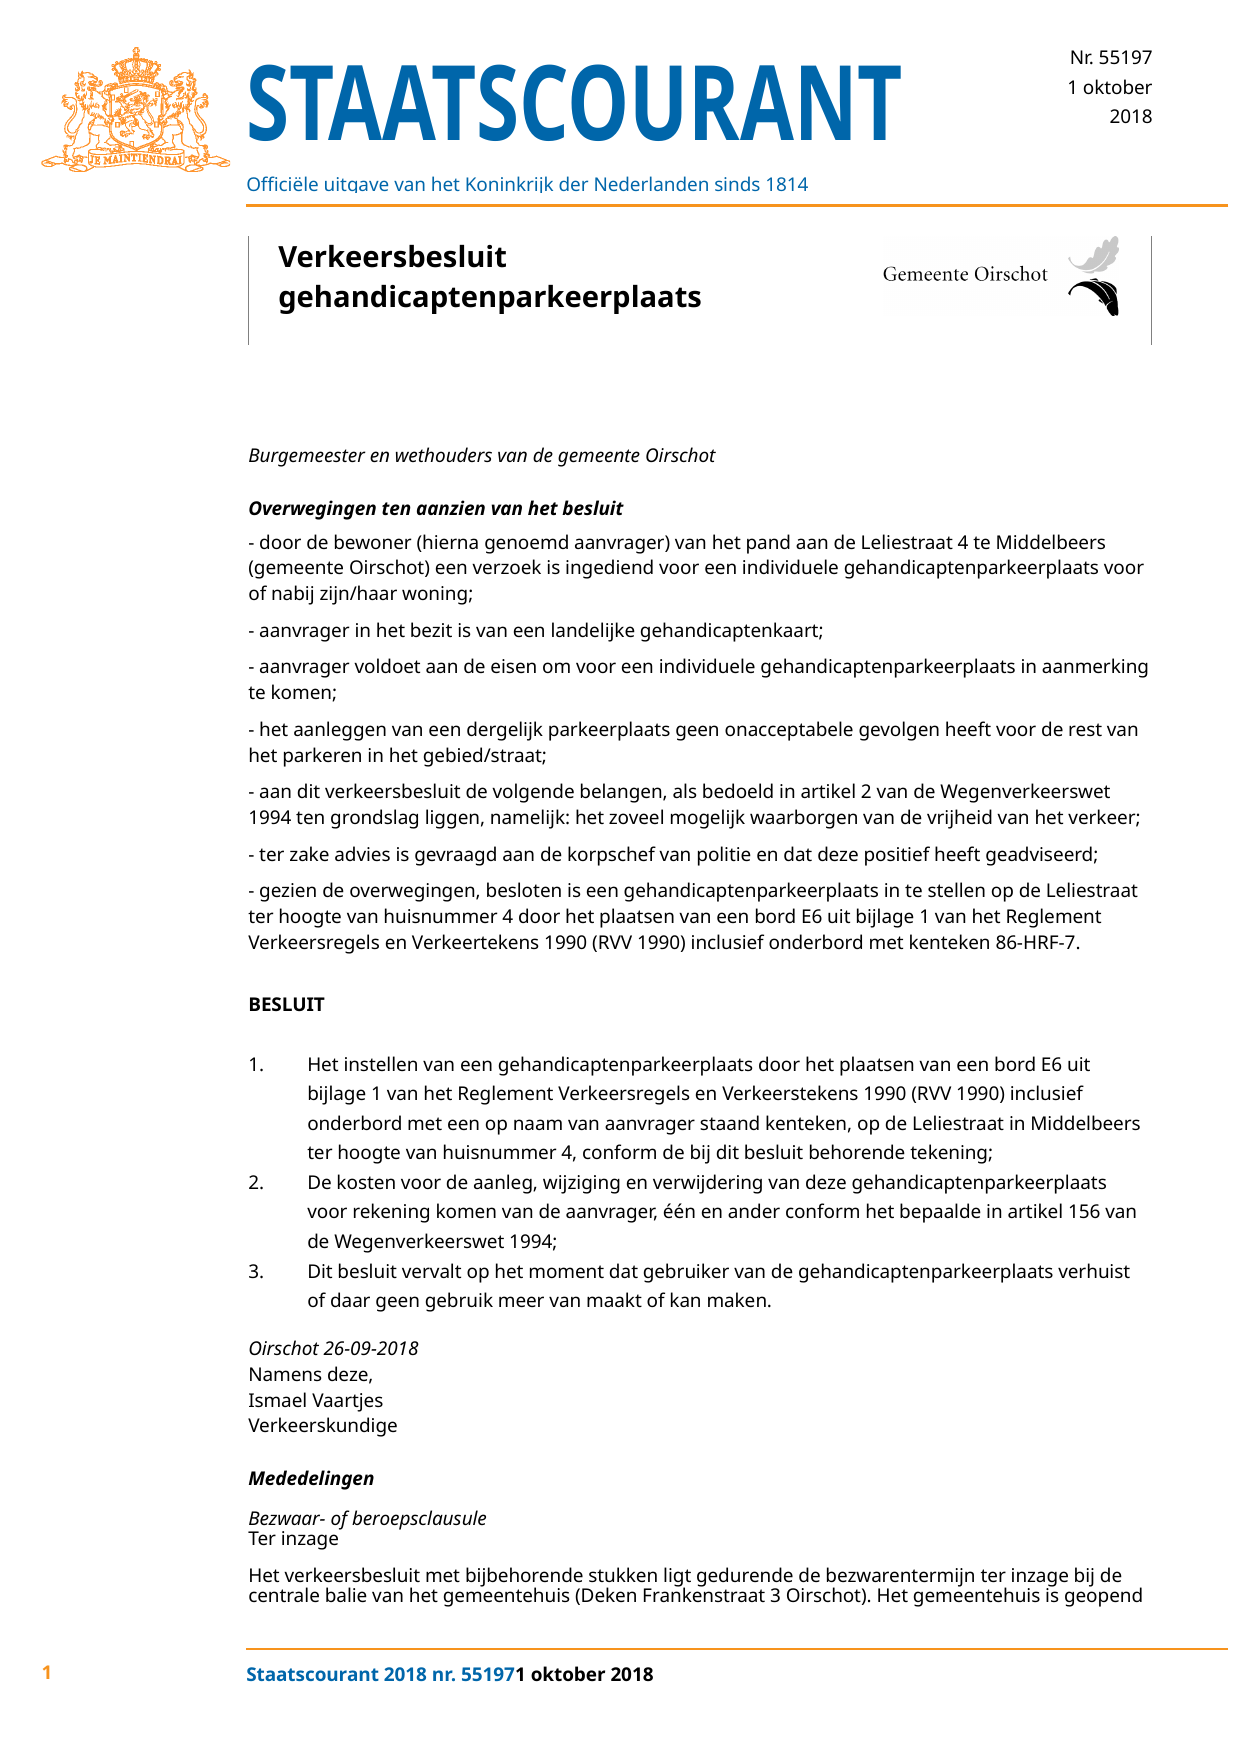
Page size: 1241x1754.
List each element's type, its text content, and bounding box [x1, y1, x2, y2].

table_header Verkeersbesluit gehandicaptenparkeerplaats [249, 236, 850, 345]
text Burgemeester en wethouders van de gemeente Oirschot [248, 442, 1152, 468]
text Verkeerskundige [248, 1412, 1152, 1438]
text BESLUIT [248, 992, 1152, 1017]
text Mededelingen [248, 1465, 1152, 1491]
text - aan dit verkeersbesluit de volgende belangen, als bedoeld in artikel 2 van de Wegenverkeerswet 1994 ten grondslag liggen, namelijk: het zoveel mogelijk waarborgen van de vrijheid van het verkeer; [248, 778, 1152, 830]
text Het verkeersbesluit met bijbehorende stukken ligt gedurende de bezwarentermijn ter inzage bij de centrale balie van het gemeentehuis (Deken Frankenstraat 3 Oirschot). Het gemeentehuis is geopend [248, 1567, 1152, 1606]
picture [41, 47, 231, 172]
list De kosten voor de aanleg, wijziging en verwijdering van deze gehandicaptenparkeerplaats voor rekening komen van de aanvrager, één en ander conform het bepaalde in artikel 156 van de Wegenverkeerswet 1994; [248, 1169, 1152, 1254]
text - door de bewoner (hierna genoemd aanvrager) van het pand aan de Leliestraat 4 te Middelbeers (gemeente Oirschot) een verzoek is ingediend voor een individuele gehandicaptenparkeerplaats voor of nabij zijn/haar woning; [248, 529, 1152, 606]
text Bezwaar- of beroepsclausule [248, 1505, 1152, 1530]
list Dit besluit vervalt op het moment dat gebruiker van de gehandicaptenparkeerplaats verhuist of daar geen gebruik meer van maakt of kan maken. [248, 1258, 1152, 1313]
picture [882, 236, 1119, 316]
text Oirschot 26-09-2018 [248, 1335, 1152, 1361]
text - het aanleggen van een dergelijk parkeerplaats geen onacceptabele gevolgen heeft voor de rest van het parkeren in het gebied/straat; [248, 716, 1152, 767]
list Het instellen van een gehandicaptenparkeerplaats door het plaatsen van een bord E6 uit bijlage 1 van het Reglement Verkeersregels en Verkeerstekens 1990 (RVV 1990) inclusief onderbord met een op naam van aanvrager staand kenteken, op de Leliestraat in Middelbeers ter hoogte van huisnummer 4, conform de bij dit besluit behorende tekening; [248, 1051, 1152, 1165]
text Namens deze, [248, 1361, 1152, 1387]
table_header [850, 236, 1151, 345]
text - gezien de overwegingen, besloten is een gehandicaptenparkeerplaats in te stellen op de Leliestraat ter hoogte van huisnummer 4 door het plaatsen van een bord E6 uit bijlage 1 van het Reglement Verkeersregels en Verkeertekens 1990 (RVV 1990) inclusief onderbord met kenteken 86-HRF-7. [248, 877, 1152, 955]
text Ter inzage [248, 1530, 1152, 1550]
text Overwegingen ten aanzien van het besluit [248, 495, 1152, 521]
text - aanvrager voldoet aan de eisen om voor een individuele gehandicaptenparkeerplaats in aanmerking te komen; [248, 654, 1152, 705]
text Ismael Vaartjes [248, 1387, 1152, 1412]
text - aanvrager in het bezit is van een landelijke gehandicaptenkaart; [248, 617, 1152, 643]
text - ter zake advies is gevraagd aan de korpschef van politie en dat deze positief heeft geadviseerd; [248, 841, 1152, 867]
